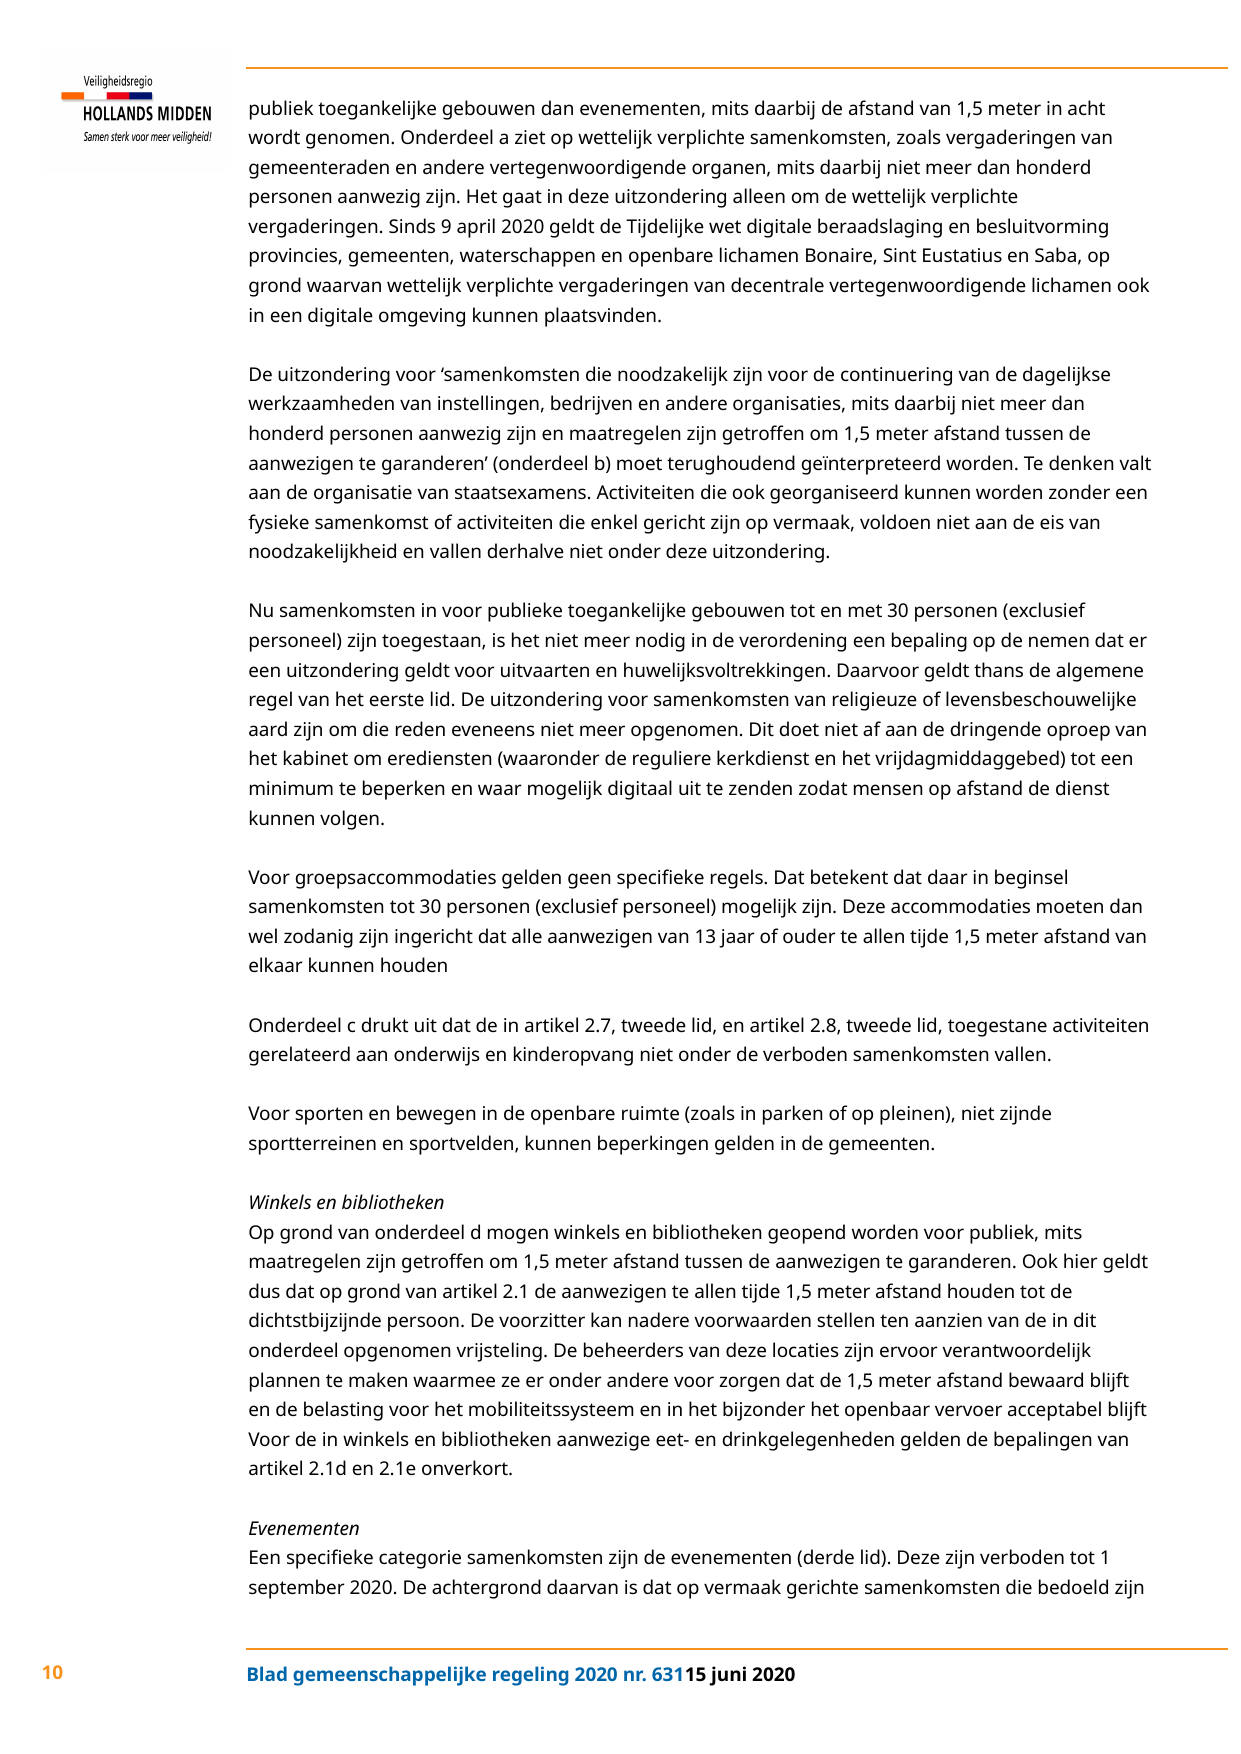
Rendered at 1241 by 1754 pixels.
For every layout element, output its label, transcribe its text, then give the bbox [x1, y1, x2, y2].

text Op grond van onderdeel d mogen winkels en bibliotheken geopend worden voor publiek, mits maatregelen zijn getroffen om 1,5 meter afstand tussen de aanwezigen te garanderen. Ook hier geldt dus dat op grond van artikel 2.1 de aanwezigen te allen tijde 1,5 meter afstand houden tot de dichtstbijzijnde persoon. De voorzitter kan nadere voorwaarden stellen ten aanzien van de in dit onderdeel opgenomen vrijsteling. De beheerders van deze locaties zijn ervoor verantwoordelijk plannen te maken waarmee ze er onder andere voor zorgen dat de 1,5 meter afstand bewaard blijft en de belasting voor het mobiliteitssysteem en in het bijzonder het openbaar vervoer acceptabel blijft [248, 1219, 1152, 1422]
text Nu samenkomsten in voor publieke toegankelijke gebouwen tot en met 30 personen (exclusief personeel) zijn toegestaan, is het niet meer nodig in de verordening een bepaling op de nemen dat er een uitzondering geldt voor uitvaarten en huwelijksvoltrekkingen. Daarvoor geldt thans de algemene regel van het eerste lid. De uitzondering voor samenkomsten van religieuze of levensbeschouwelijke aard zijn om die reden eveneens niet meer opgenomen. Dit doet niet af aan de dringende oproep van het kabinet om erediensten (waaronder de reguliere kerkdienst en het vrijdagmiddaggebed) tot een minimum te beperken en waar mogelijk digitaal uit te zenden zodat mensen op afstand de dienst kunnen volgen. [248, 598, 1152, 831]
text Voor sporten en bewegen in de openbare ruimte (zoals in parken of op pleinen), niet zijnde sportterreinen en sportvelden, kunnen beperkingen gelden in de gemeenten. [248, 1101, 1152, 1156]
text Voor groepsaccommodaties gelden geen specifieke regels. Dat betekent dat daar in beginsel samenkomsten tot 30 personen (exclusief personeel) mogelijk zijn. Deze accommodaties moeten dan wel zodanig zijn ingericht dat alle aanwezigen van 13 jaar of ouder te allen tijde 1,5 meter afstand van elkaar kunnen houden [248, 864, 1152, 978]
text Onderdeel c drukt uit dat de in artikel 2.7, tweede lid, en artikel 2.8, tweede lid, toegestane activiteiten gerelateerd aan onderwijs en kinderopvang niet onder de verboden samenkomsten vallen. [248, 1012, 1152, 1067]
text De uitzondering voor ‘samenkomsten die noodzakelijk zijn voor de continuering van de dagelijkse werkzaamheden van instellingen, bedrijven en andere organisaties, mits daarbij niet meer dan honderd personen aanwezig zijn en maatregelen zijn getroffen om 1,5 meter afstand tussen de aanwezigen te garanderen’ (onderdeel b) moet terughoudend geïnterpreteerd worden. Te denken valt aan de organisatie van staatsexamens. Activiteiten die ook georganiseerd kunnen worden zonder een fysieke samenkomst of activiteiten die enkel gericht zijn op vermaak, voldoen niet aan de eis van noodzakelijkheid en vallen derhalve niet onder deze uitzondering. [248, 361, 1152, 564]
text Winkels en bibliotheken [248, 1189, 1152, 1215]
picture [41, 47, 231, 172]
text Evenementen [248, 1515, 1152, 1541]
text Voor de in winkels en bibliotheken aanwezige eet- en drinkgelegenheden gelden de bepalingen van artikel 2.1d en 2.1e onverkort. [248, 1426, 1152, 1481]
text publiek toegankelijke gebouwen dan evenementen, mits daarbij de afstand van 1,5 meter in acht wordt genomen. Onderdeel a ziet op wettelijk verplichte samenkomsten, zoals vergaderingen van gemeenteraden en andere vertegenwoordigende organen, mits daarbij niet meer dan honderd personen aanwezig zijn. Het gaat in deze uitzondering alleen om de wettelijk verplichte vergaderingen. Sinds 9 april 2020 geldt de Tijdelijke wet digitale beraadslaging en besluitvorming provincies, gemeenten, waterschappen en openbare lichamen Bonaire, Sint Eustatius en Saba, op grond waarvan wettelijk verplichte vergaderingen van decentrale vertegenwoordigende lichamen ook in een digitale omgeving kunnen plaatsvinden. [248, 95, 1152, 328]
text Een specifieke categorie samenkomsten zijn de evenementen (derde lid). Deze zijn verboden tot 1 september 2020. De achtergrond daarvan is dat op vermaak gerichte samenkomsten die bedoeld zijn [248, 1544, 1152, 1600]
